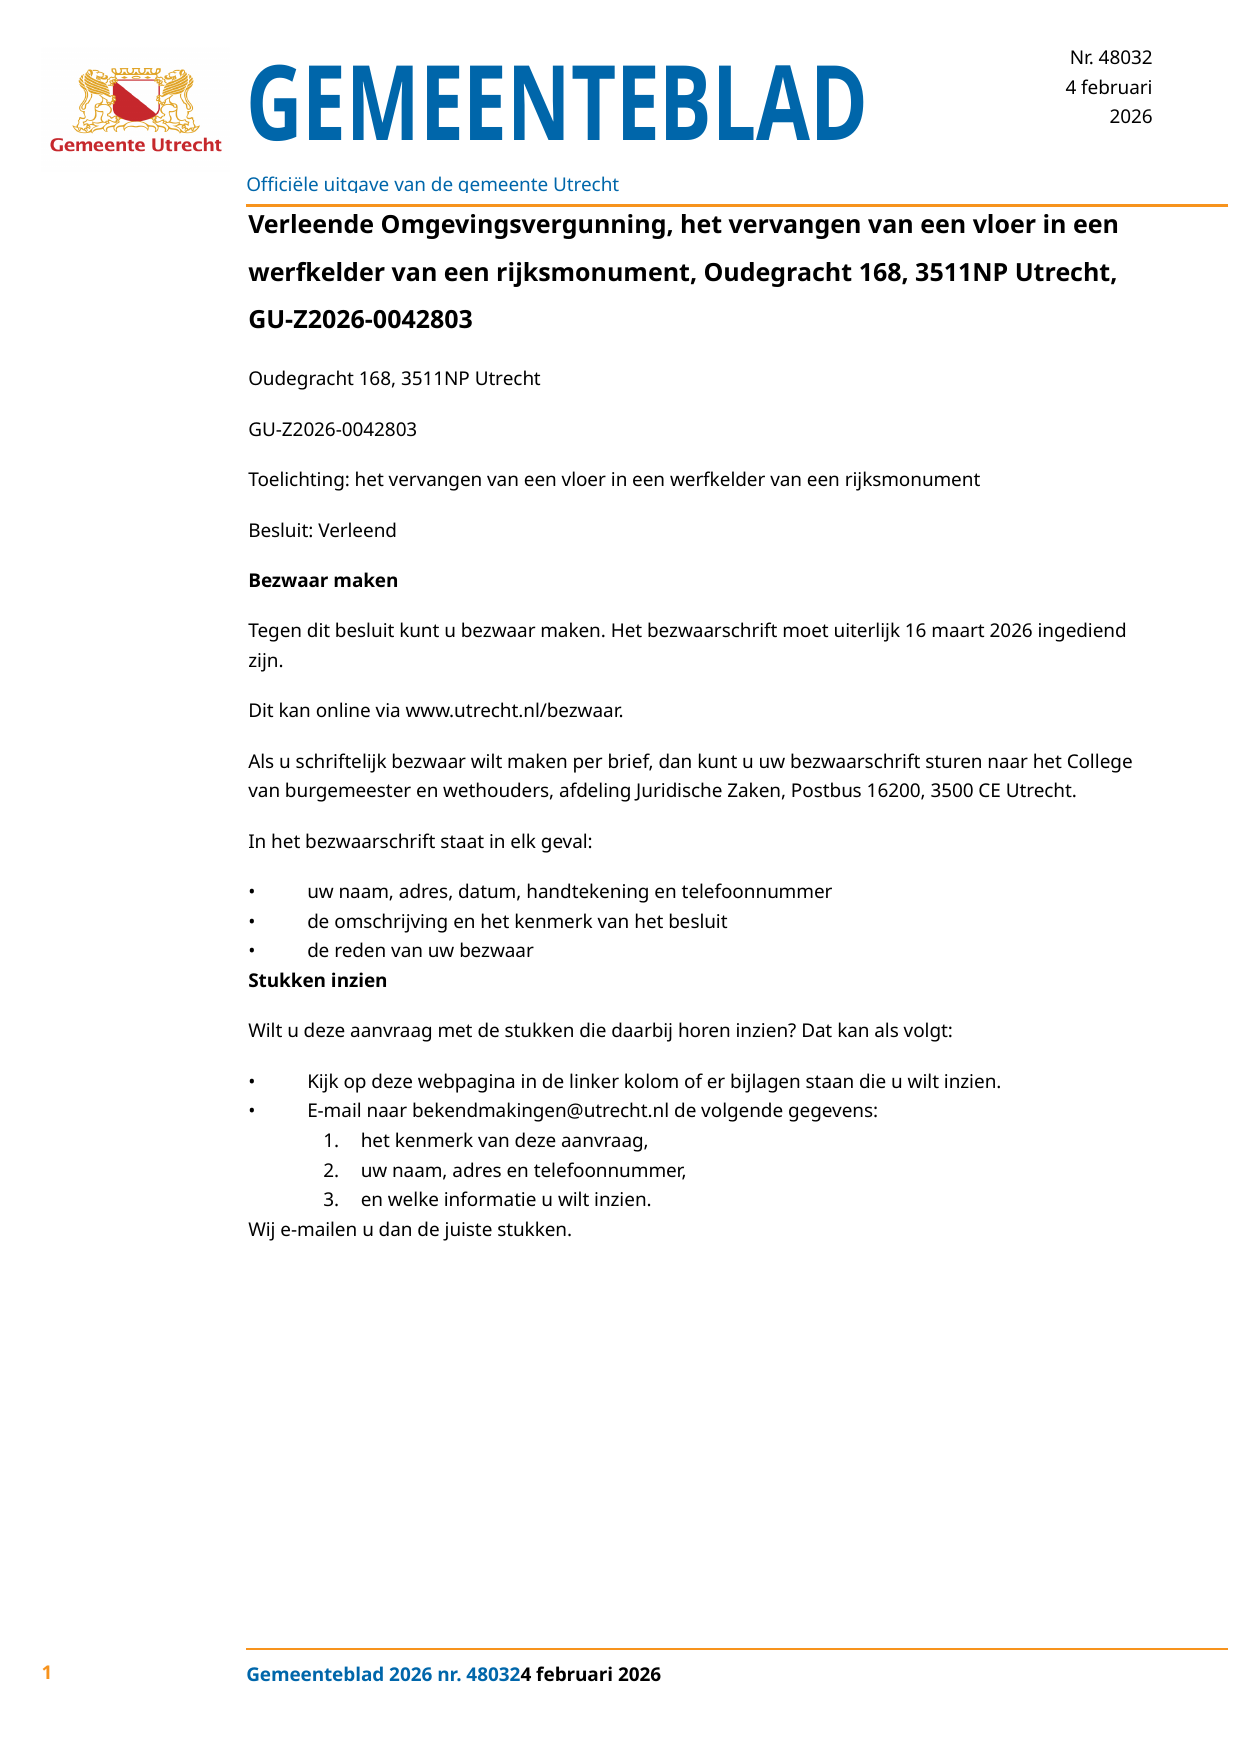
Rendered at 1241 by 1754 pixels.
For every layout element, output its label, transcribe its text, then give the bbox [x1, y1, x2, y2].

text Stukken inzien [248, 967, 1152, 993]
list de omschrijving en het kenmerk van het besluit [248, 908, 1152, 934]
list de reden van uw bezwaar [248, 938, 1152, 963]
text Oudegracht 168, 3511NP Utrecht [248, 366, 1152, 391]
text Wilt u deze aanvraag met de stukken die daarbij horen inzien? Dat kan als volgt: [248, 1018, 1152, 1043]
text Als u schriftelijk bezwaar wilt maken per brief, dan kunt u uw bezwaarschrift sturen naar het College van burgemeester en wethouders, afdeling Juridische Zaken, Postbus 16200, 3500 CE Utrecht. [248, 748, 1152, 803]
list Kijk op deze webpagina in de linker kolom of er bijlagen staan die u wilt inzien. [248, 1068, 1152, 1094]
text Besluit: Verleend [248, 517, 1152, 542]
text Verleende Omgevingsvergunning, het vervangen van een vloer in een werfkelder van een rijksmonument, Oudegracht 168, 3511NP Utrecht, GU-Z2026-0042803 [248, 207, 1152, 336]
text In het bezwaarschrift staat in elk geval: [248, 828, 1152, 854]
text GU-Z2026-0042803 [248, 416, 1152, 442]
list en welke informatie u wilt inzien. [323, 1186, 1152, 1212]
list uw naam, adres, datum, handtekening en telefoonnummer [248, 878, 1152, 904]
text Tegen dit besluit kunt u bezwaar maken. Het bezwaarschrift moet uiterlijk 16 maart 2026 ingediend zijn. [248, 618, 1152, 673]
text Dit kan online via www.utrecht.nl/bezwaar. [248, 698, 1152, 723]
list het kenmerk van deze aanvraag, [323, 1127, 1152, 1153]
text Wij e-mailen u dan de juiste stukken. [248, 1216, 1152, 1242]
picture [41, 47, 231, 172]
list uw naam, adres en telefoonnummer, [323, 1157, 1152, 1182]
list E-mail naar bekendmakingen@utrecht.nl de volgende gegevens: [248, 1098, 1152, 1123]
text Toelichting: het vervangen van een vloer in een werfkelder van een rijksmonument [248, 466, 1152, 492]
text Bezwaar maken [248, 567, 1152, 593]
